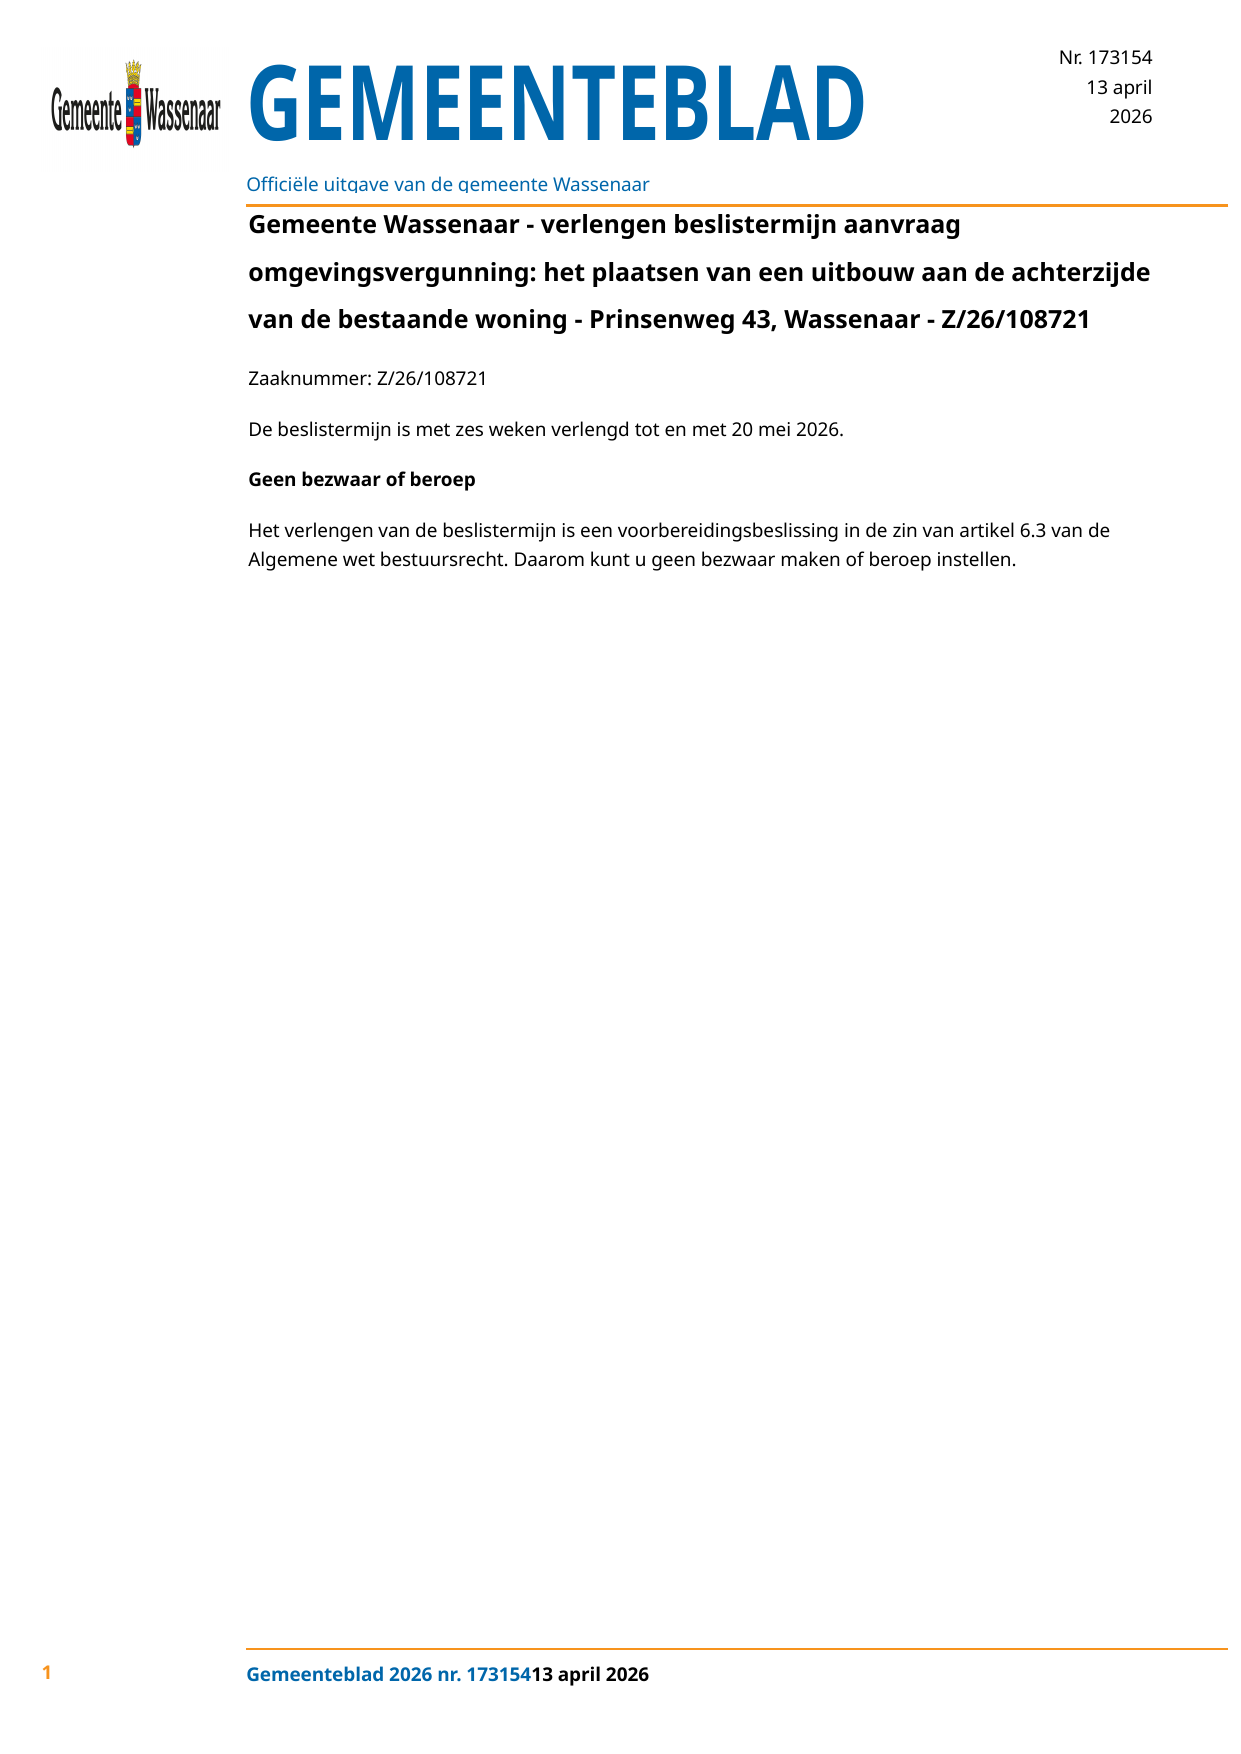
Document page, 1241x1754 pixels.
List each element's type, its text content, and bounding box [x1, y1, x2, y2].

text Gemeente Wassenaar - verlengen beslistermijn aanvraag omgevingsvergunning: het plaatsen van een uitbouw aan de achterzijde van de bestaande woning - Prinsenweg 43, Wassenaar - Z/26/108721 [248, 207, 1152, 336]
text Geen bezwaar of beroep [248, 466, 1152, 492]
text Zaaknummer: Z/26/108721 [248, 366, 1152, 391]
text Het verlengen van de beslistermijn is een voorbereidingsbeslissing in de zin van artikel 6.3 van de Algemene wet bestuursrecht. Daarom kunt u geen bezwaar maken of beroep instellen. [248, 517, 1152, 572]
text De beslistermijn is met zes weken verlengd tot en met 20 mei 2026. [248, 416, 1152, 442]
picture [41, 47, 231, 172]
